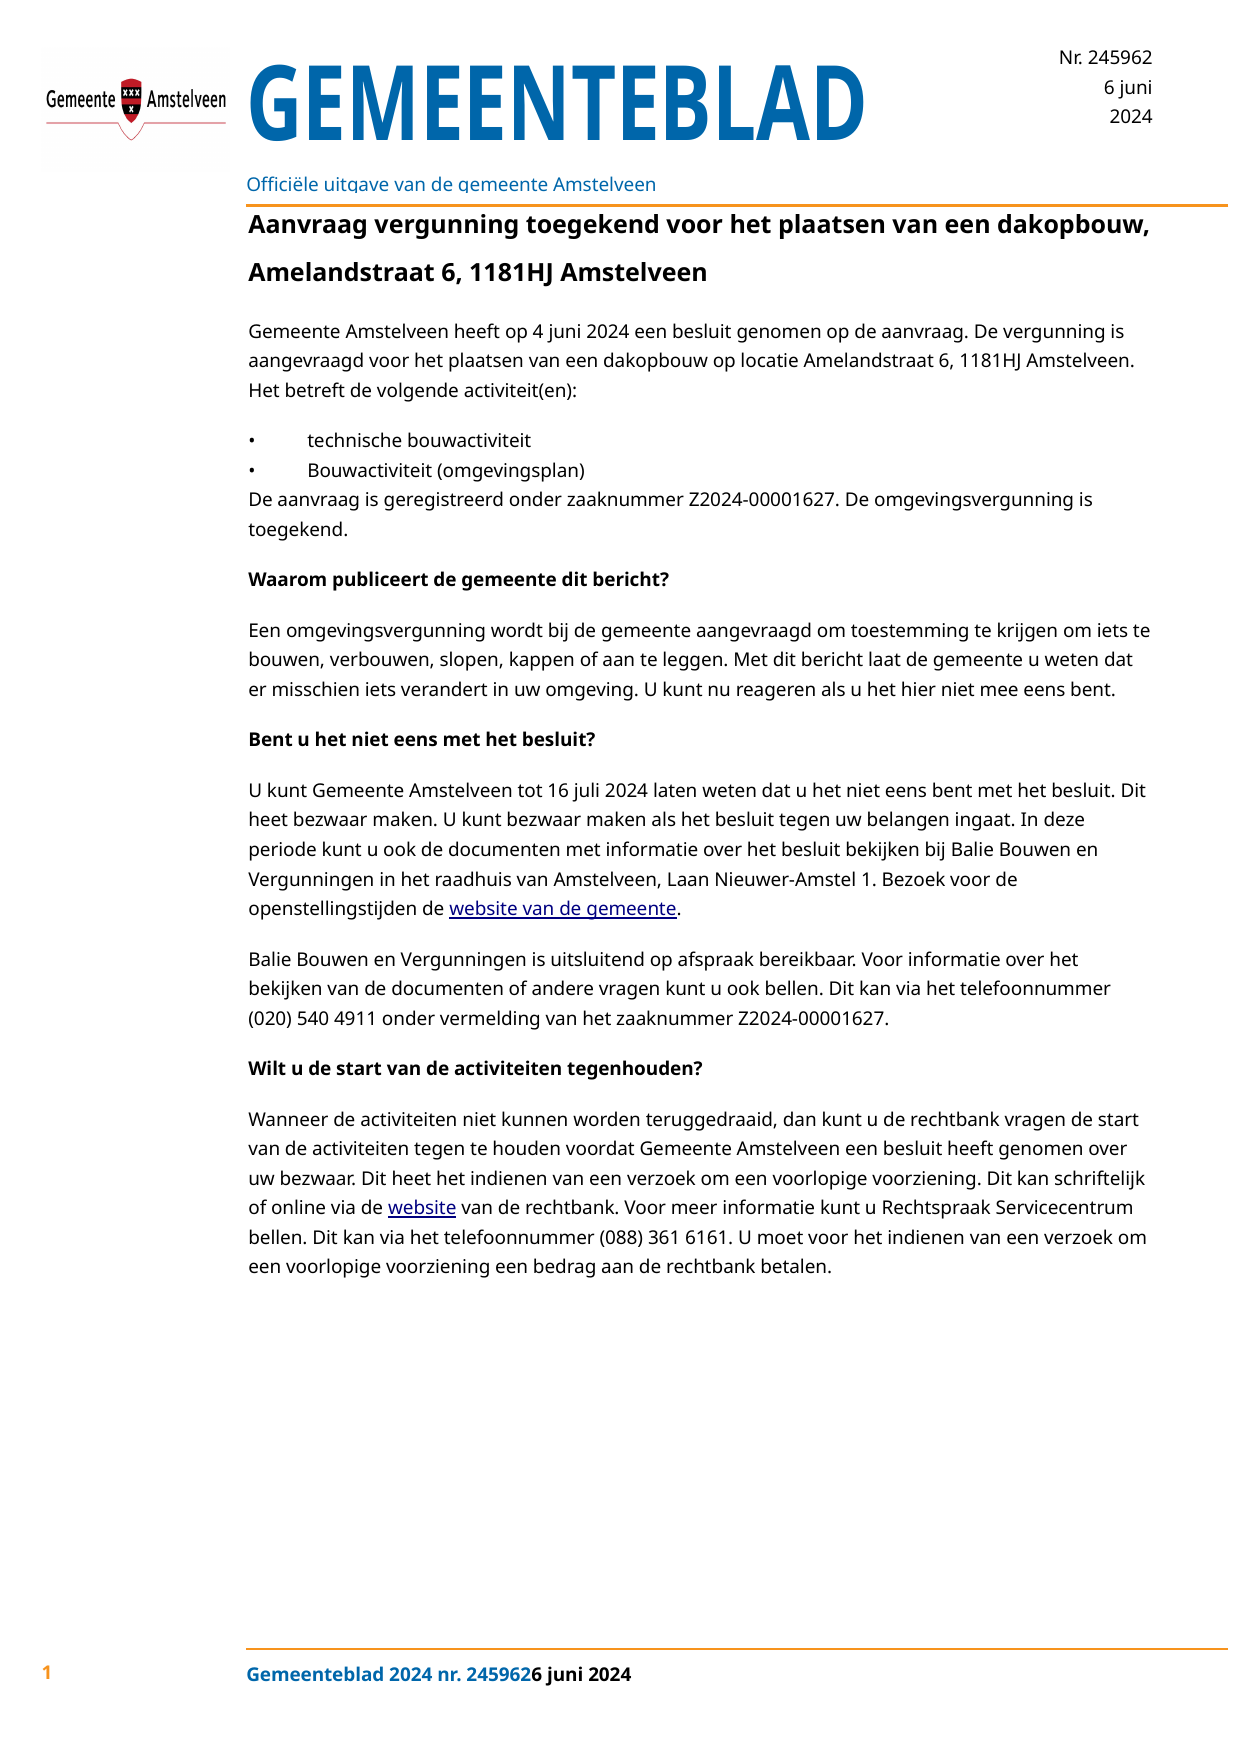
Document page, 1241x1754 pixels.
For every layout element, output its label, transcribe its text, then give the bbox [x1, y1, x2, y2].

text U kunt Gemeente Amstelveen tot 16 juli 2024 laten weten dat u het niet eens bent met het besluit. Dit heet bezwaar maken. U kunt bezwaar maken als het besluit tegen uw belangen ingaat. In deze periode kunt u ook de documenten met informatie over het besluit bekijken bij Balie Bouwen en Vergunningen in het raadhuis van Amstelveen, Laan Nieuwer-Amstel 1. Bezoek voor de openstellingstijden de website van de gemeente. [248, 777, 1152, 921]
text Aanvraag vergunning toegekend voor het plaatsen van een dakopbouw, Amelandstraat 6, 1181HJ Amstelveen [248, 207, 1152, 288]
text Een omgevingsvergunning wordt bij de gemeente aangevraagd om toestemming te krijgen om iets te bouwen, verbouwen, slopen, kappen of aan te leggen. Met dit bericht laat de gemeente u weten dat er misschien iets verandert in uw omgeving. U kunt nu reageren als u het hier niet mee eens bent. [248, 617, 1152, 702]
list technische bouwactiviteit [248, 427, 1152, 453]
text Gemeente Amstelveen heeft op 4 juni 2024 een besluit genomen op de aanvraag. De vergunning is aangevraagd voor het plaatsen van een dakopbouw op locatie Amelandstraat 6, 1181HJ Amstelveen. Het betreft de volgende activiteit(en): [248, 318, 1152, 403]
picture [41, 47, 231, 172]
list Bouwactiviteit (omgevingsplan) [248, 457, 1152, 483]
text Balie Bouwen en Vergunningen is uitsluitend op afspraak bereikbaar. Voor informatie over het bekijken van de documenten of andere vragen kunt u ook bellen. Dit kan via het telefoonnummer (020) 540 4911 onder vermelding van het zaaknummer Z2024-00001627. [248, 946, 1152, 1031]
text De aanvraag is geregistreerd onder zaaknummer Z2024-00001627. De omgevingsvergunning is toegekend. [248, 487, 1152, 542]
text Wilt u de start van de activiteiten tegenhouden? [248, 1055, 1152, 1081]
text Waarom publiceert de gemeente dit bericht? [248, 567, 1152, 592]
text Wanneer de activiteiten niet kunnen worden teruggedraaid, dan kunt u de rechtbank vragen de start van de activiteiten tegen te houden voordat Gemeente Amstelveen een besluit heeft genomen over uw bezwaar. Dit heet het indienen van een verzoek om een voorlopige voorziening. Dit kan schriftelijk of online via de website van de rechtbank. Voor meer informatie kunt u Rechtspraak Servicecentrum bellen. Dit kan via het telefoonnummer (088) 361 6161. U moet voor het indienen van een verzoek om een voorlopige voorziening een bedrag aan de rechtbank betalen. [248, 1106, 1152, 1279]
text Bent u het niet eens met het besluit? [248, 727, 1152, 752]
